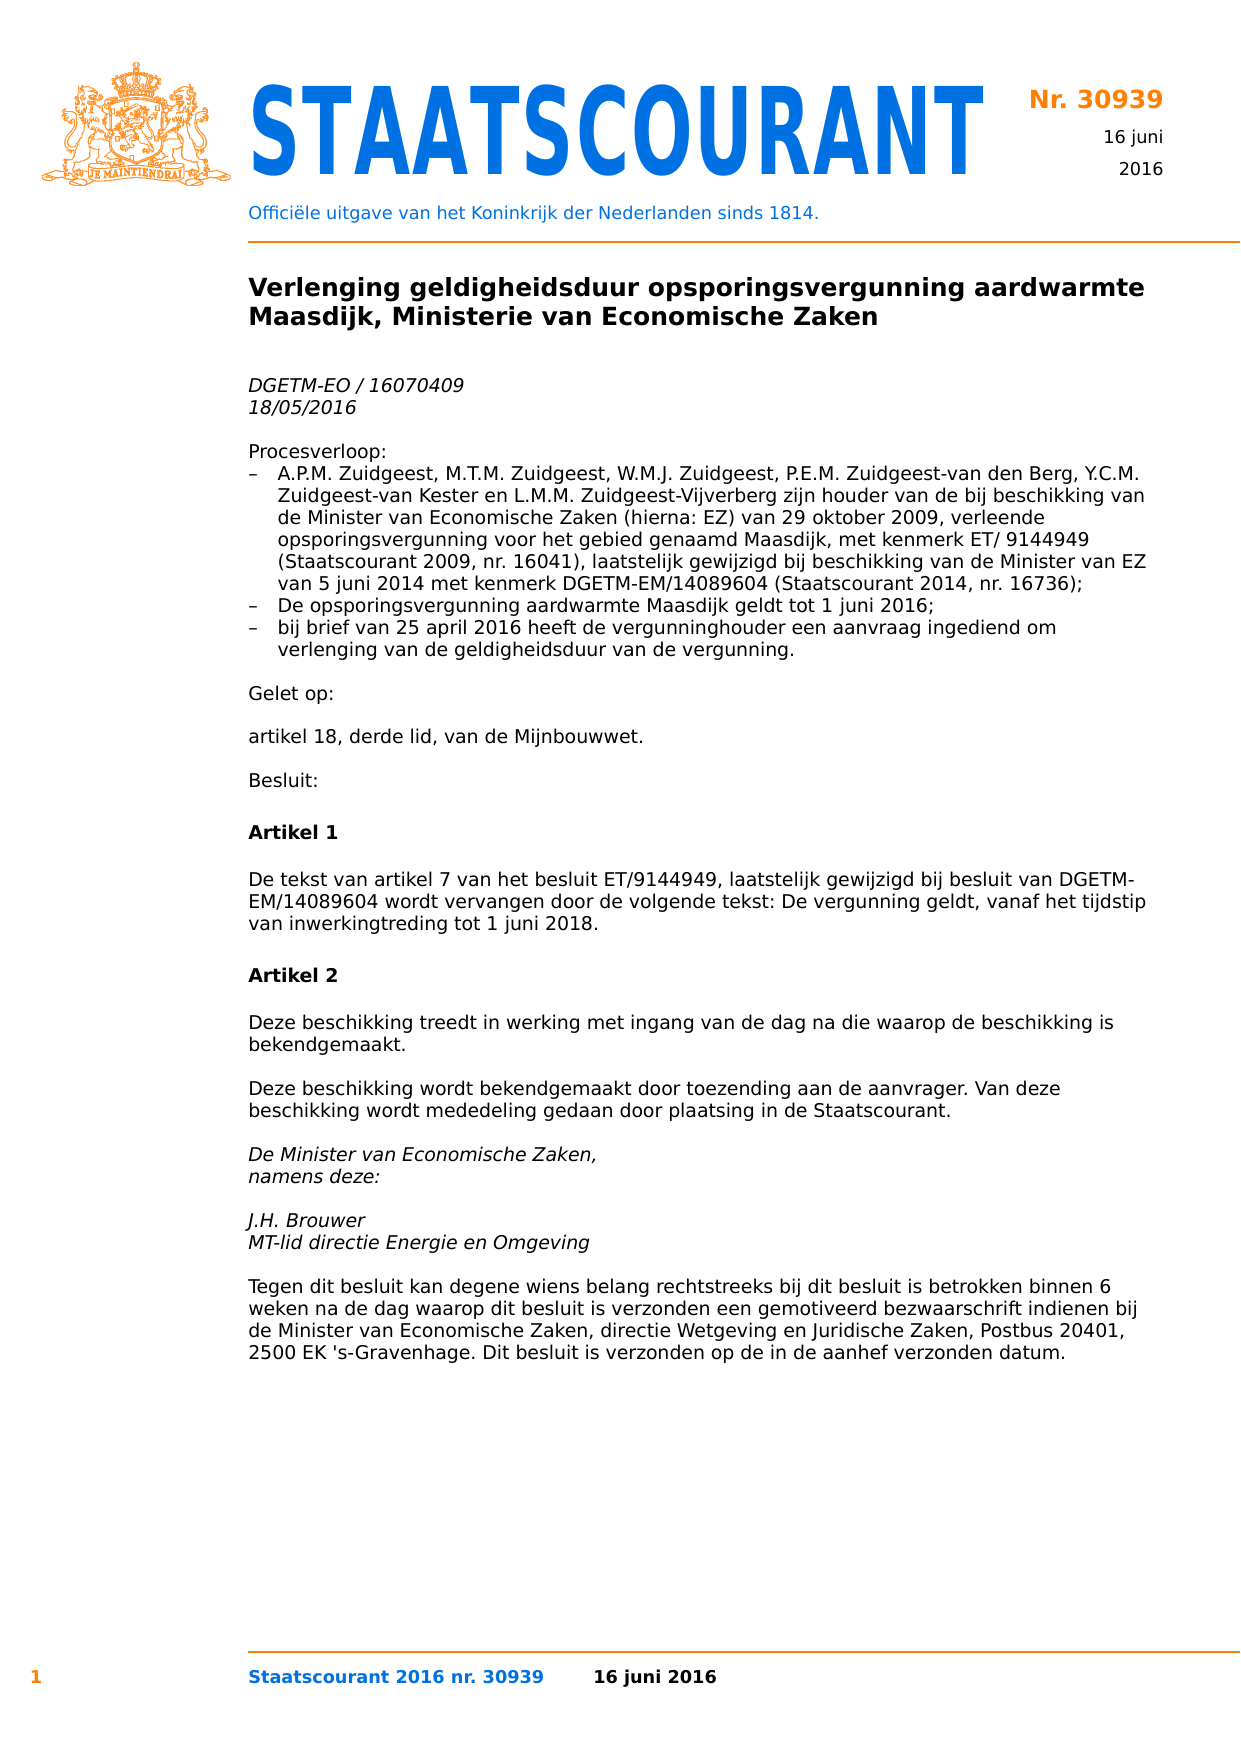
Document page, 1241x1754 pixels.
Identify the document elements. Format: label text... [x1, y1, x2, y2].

table_header [25, 62, 248, 241]
text De tekst van artikel 7 van het besluit ET/9144949, laatstelijk gewijzigd bij besluit van DGETM-EM/14089604 wordt vervangen door de volgende tekst: De vergunning geldt, vanaf het tijdstip van inwerkingtreding tot 1 juni 2018. [248, 869, 1163, 935]
text – De opsporingsvergunning aardwarmte Maasdijk geldt tot 1 juni 2016; [248, 595, 1163, 617]
text Deze beschikking wordt bekendgemaakt door toezending aan de aanvrager. Van deze beschikking wordt mededeling gedaan door plaatsing in de Staatscourant. [248, 1078, 1163, 1122]
text artikel 18, derde lid, van de Mijnbouwwet. [248, 726, 1163, 748]
text Procesverloop: [248, 441, 1163, 463]
table_cell 2016 [998, 153, 1240, 203]
text DGETM-EO / 16070409 [248, 375, 1163, 397]
table_cell 16 juni [998, 121, 1240, 153]
subtitle Verlenging geldigheidsduur opsporingsvergunning aardwarmte Maasdijk, Ministerie van Economische Zaken [248, 273, 1163, 331]
text De Minister van Economische Zaken, namens deze: J.H. Brouwer MT-lid directie Energie en Omgeving [248, 1144, 1163, 1254]
text Deze beschikking treedt in werking met ingang van de dag na die waarop de beschikking is bekendgemaakt. [248, 1012, 1163, 1056]
text – A.P.M. Zuidgeest, M.T.M. Zuidgeest, W.M.J. Zuidgeest, P.E.M. Zuidgeest-van den Berg, Y.C.M. Zuidgeest-van Kester en L.M.M. Zuidgeest-Vijverberg zijn houder van de bij beschikking van de Minister van Economische Zaken (hierna: EZ) van 29 oktober 2009, verleende opsporingsvergunning voor het gebied genaamd Maasdijk, met kenmerk ET/ 9144949 (Staatscourant 2009, nr. 16041), laatstelijk gewijzigd bij beschikking van de Minister van EZ van 5 juni 2014 met kenmerk DGETM-EM/14089604 (Staatscourant 2014, nr. 16736); [248, 463, 1163, 595]
table_header STAATSCOURANT [248, 62, 998, 203]
table_cell Officiële uitgave van het Koninkrijk der Nederlanden sinds 1814. [248, 203, 1240, 241]
text – bij brief van 25 april 2016 heeft de vergunninghouder een aanvraag ingediend om verlenging van de geldigheidsduur van de vergunning. [248, 617, 1163, 661]
text Tegen dit besluit kan degene wiens belang rechtstreeks bij dit besluit is betrokken binnen 6 weken na de dag waarop dit besluit is verzonden een gemotiveerd bezwaarschrift indienen bij de Minister van Economische Zaken, directie Wetgeving en Juridische Zaken, Postbus 20401, 2500 EK 's-Gravenhage. Dit besluit is verzonden op de in de aanhef verzonden datum. [248, 1276, 1163, 1363]
text Besluit: [248, 770, 1163, 792]
subtitle Artikel 2 [248, 965, 1163, 987]
picture [41, 62, 231, 186]
subtitle Artikel 1 [248, 822, 1163, 844]
text Gelet op: [248, 683, 1163, 704]
table_header Nr. 30939 [998, 62, 1240, 121]
text 18/05/2016 [248, 397, 1163, 419]
